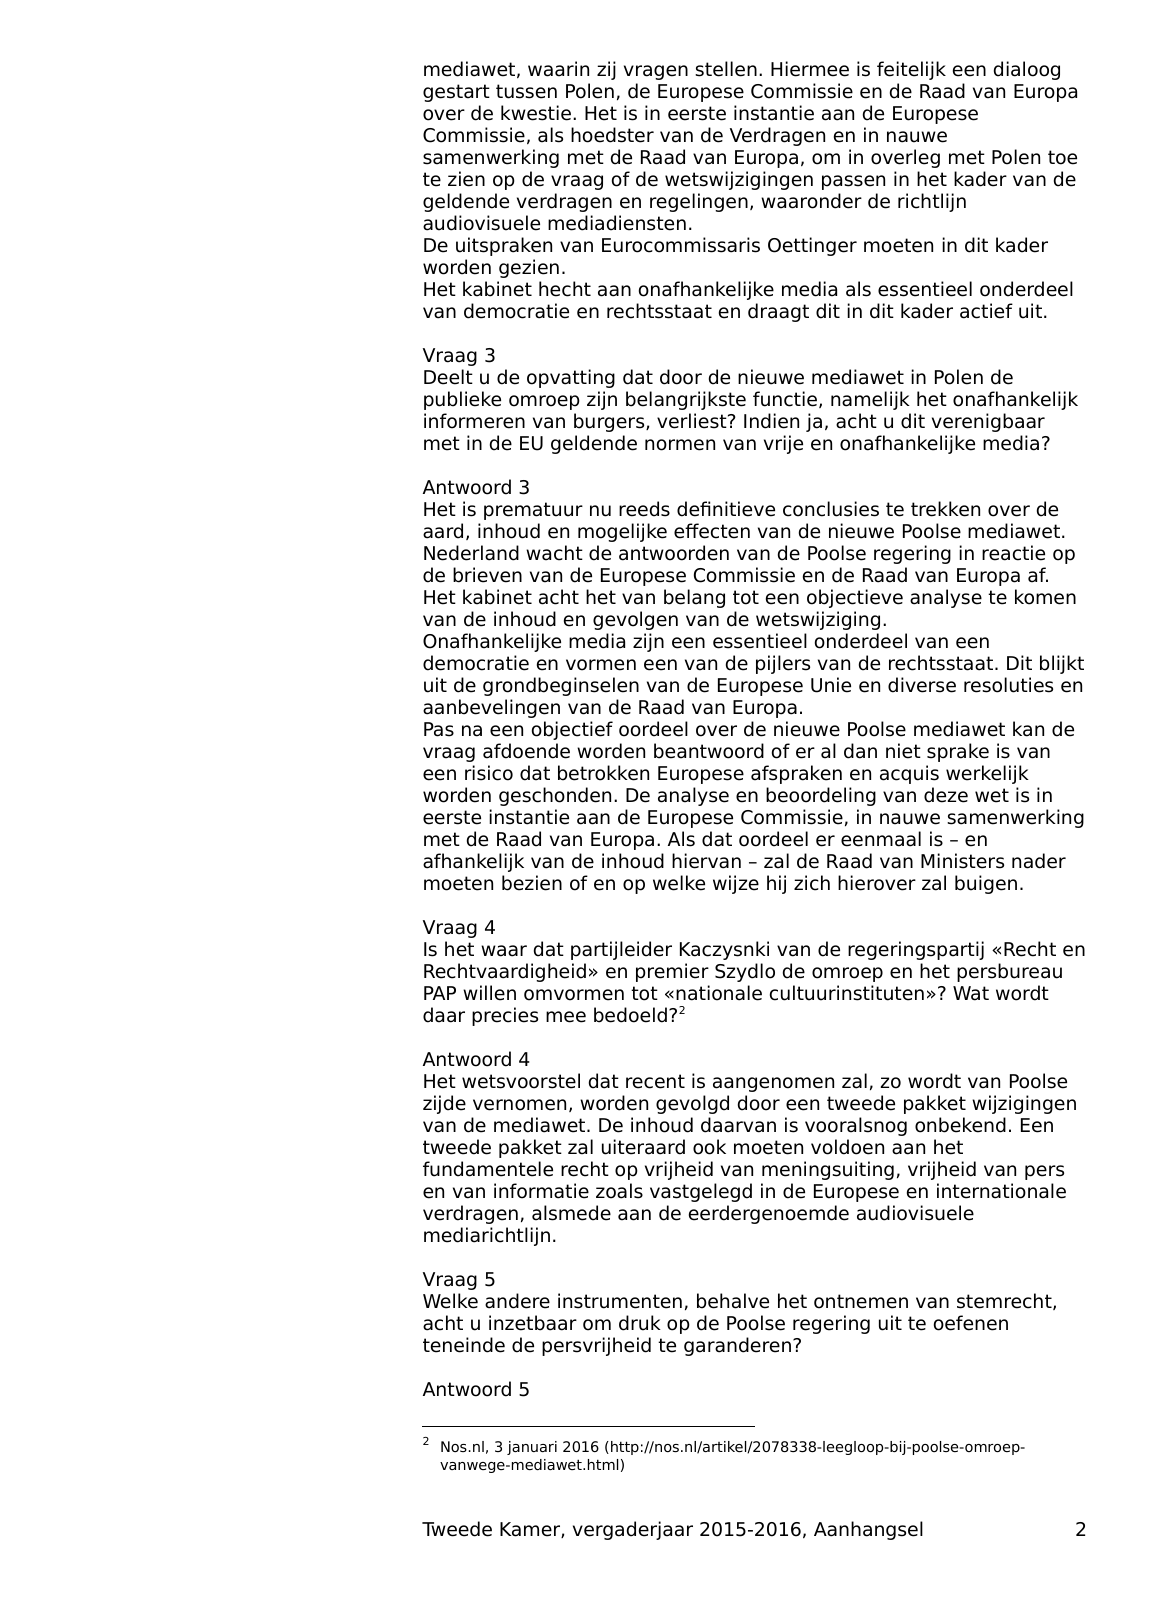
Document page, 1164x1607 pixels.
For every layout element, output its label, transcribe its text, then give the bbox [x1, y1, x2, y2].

text Het is prematuur nu reeds definitieve conclusies te trekken over de aard, inhoud en mogelijke effecten van de nieuwe Poolse mediawet. Nederland wacht de antwoorden van de Poolse regering in reactie op de brieven van de Europese Commissie en de Raad van Europa af. Het kabinet acht het van belang tot een objectieve analyse te komen van de inhoud en gevolgen van de wetswijziging. [422, 499, 1087, 631]
text Vraag 5 [422, 1269, 1087, 1291]
text Pas na een objectief oordeel over de nieuwe Poolse mediawet kan de vraag afdoende worden beantwoord of er al dan niet sprake is van een risico dat betrokken Europese afspraken en acquis werkelijk worden geschonden. De analyse en beoordeling van deze wet is in eerste instantie aan de Europese Commissie, in nauwe samenwerking met de Raad van Europa. Als dat oordeel er eenmaal is – en afhankelijk van de inhoud hiervan – zal de Raad van Ministers nader moeten bezien of en op welke wijze hij zich hierover zal buigen. [422, 719, 1087, 895]
text Nos.nl, 3 januari 2016 (http://nos.nl/artikel/2078338-leegloop-bij-poolse-omroep-vanwege-mediawet.html) [422, 1435, 1087, 1474]
text Vraag 3 [422, 345, 1087, 367]
text Onafhankelijke media zijn een essentieel onderdeel van een democratie en vormen een van de pijlers van de rechtsstaat. Dit blijkt uit de grondbeginselen van de Europese Unie en diverse resoluties en aanbevelingen van de Raad van Europa. [422, 631, 1087, 719]
text Antwoord 3 [422, 477, 1087, 499]
text Vraag 4 [422, 917, 1087, 939]
text Het wetsvoorstel dat recent is aangenomen zal, zo wordt van Poolse zijde vernomen, worden gevolgd door een tweede pakket wijzigingen van de mediawet. De inhoud daarvan is vooralsnog onbekend. Een tweede pakket zal uiteraard ook moeten voldoen aan het fundamentele recht op vrijheid van meningsuiting, vrijheid van pers en van informatie zoals vastgelegd in de Europese en internationale verdragen, alsmede aan de eerdergenoemde audiovisuele mediarichtlijn. [422, 1071, 1087, 1247]
text Deelt u de opvatting dat door de nieuwe mediawet in Polen de publieke omroep zijn belangrijkste functie, namelijk het onafhankelijk informeren van burgers, verliest? Indien ja, acht u dit verenigbaar met in de EU geldende normen van vrije en onafhankelijke media? [422, 367, 1087, 455]
text Het kabinet hecht aan onafhankelijke media als essentieel onderdeel van democratie en rechtsstaat en draagt dit in dit kader actief uit. [422, 279, 1087, 323]
text Antwoord 5 [422, 1379, 1087, 1401]
text Is het waar dat partijleider Kaczysnki van de regeringspartij «Recht en Rechtvaardigheid» en premier Szydlo de omroep en het persbureau PAP willen omvormen tot «nationale cultuurinstituten»? Wat wordt daar precies mee bedoeld? [422, 939, 1087, 1027]
text Antwoord 4 [422, 1049, 1087, 1071]
text mediawet, waarin zij vragen stellen. Hiermee is feitelijk een dialoog gestart tussen Polen, de Europese Commissie en de Raad van Europa over de kwestie. Het is in eerste instantie aan de Europese Commissie, als hoedster van de Verdragen en in nauwe samenwerking met de Raad van Europa, om in overleg met Polen toe te zien op de vraag of de wetswijzigingen passen in het kader van de geldende verdragen en regelingen, waaronder de richtlijn audiovisuele mediadiensten. [422, 59, 1087, 235]
text Welke andere instrumenten, behalve het ontnemen van stemrecht, acht u inzetbaar om druk op de Poolse regering uit te oefenen teneinde de persvrijheid te garanderen? [422, 1291, 1087, 1357]
text De uitspraken van Eurocommissaris Oettinger moeten in dit kader worden gezien. [422, 235, 1087, 279]
